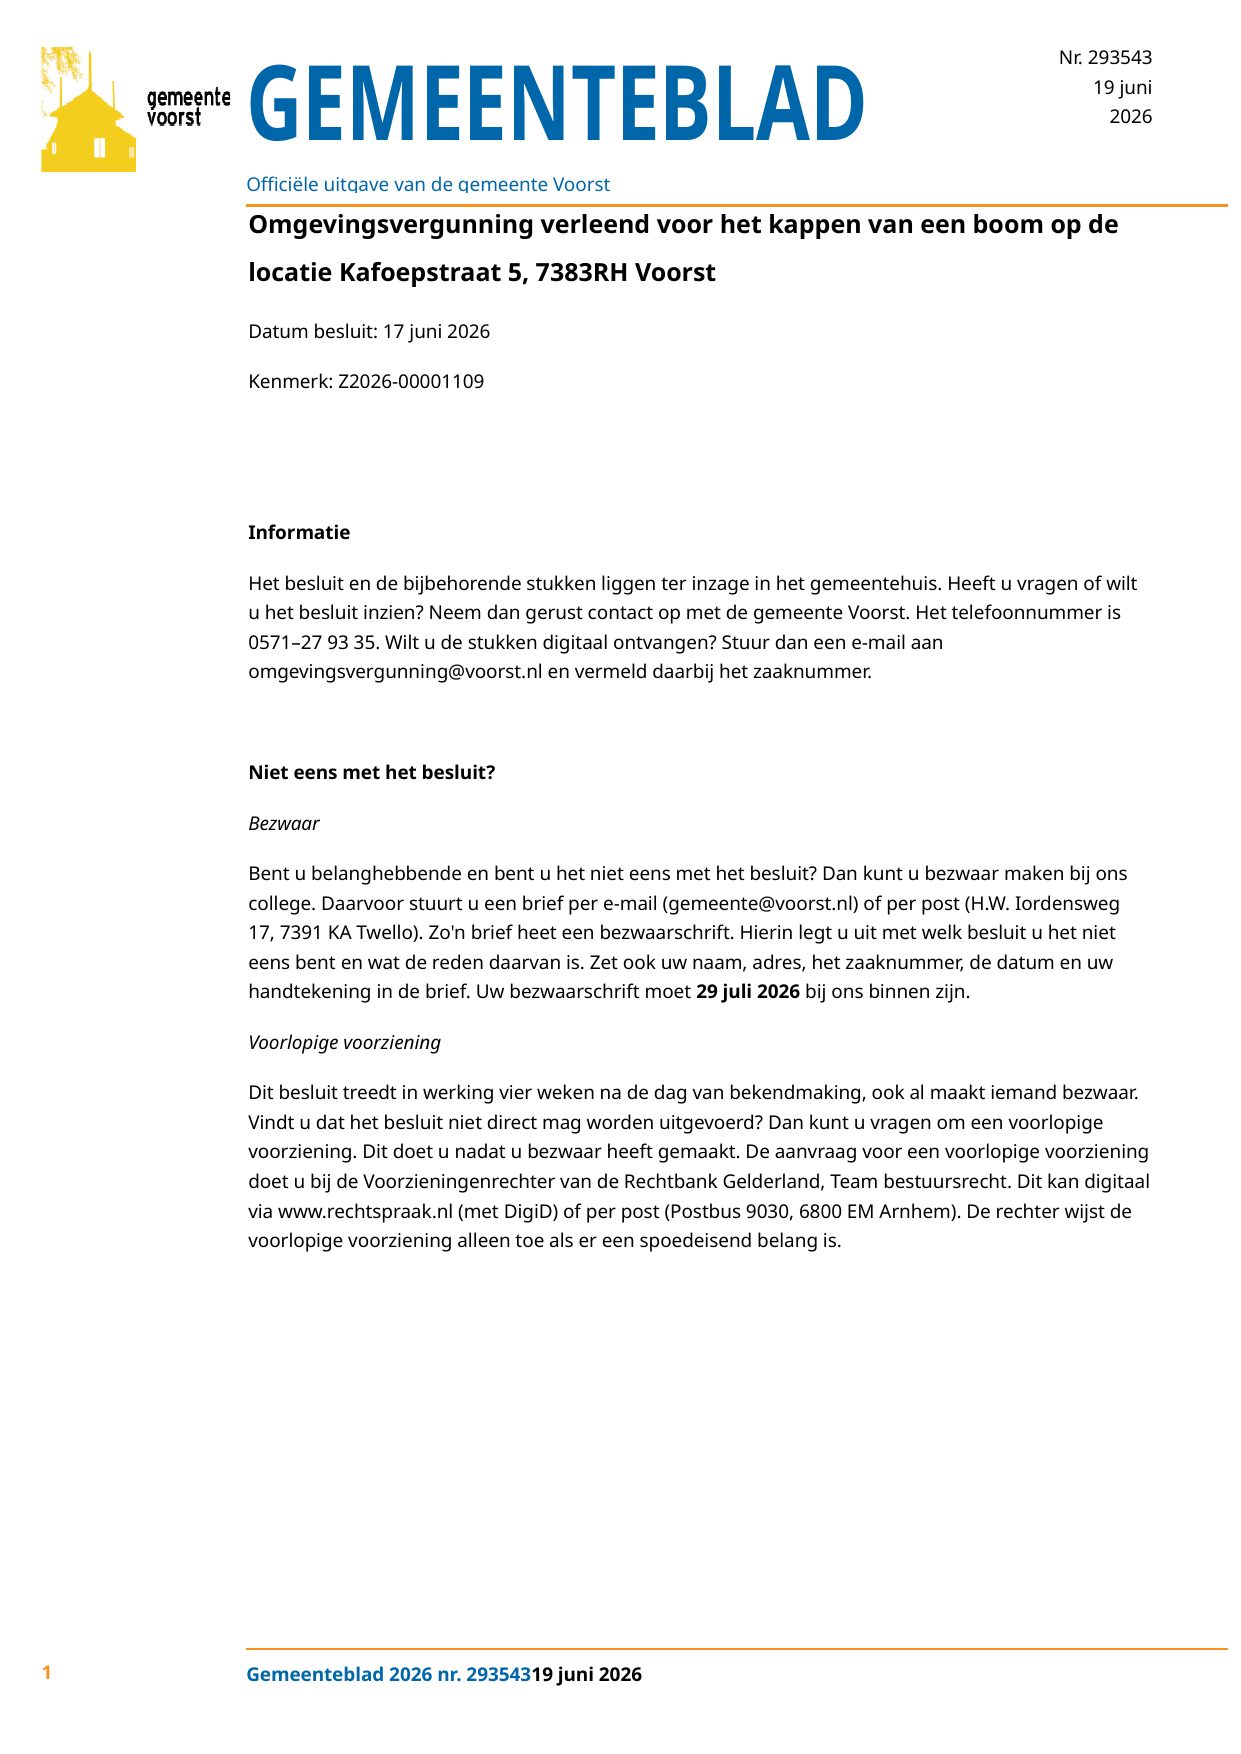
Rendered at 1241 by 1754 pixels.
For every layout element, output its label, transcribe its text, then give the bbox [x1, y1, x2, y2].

text Dit besluit treedt in werking vier weken na de dag van bekendmaking, ook al maakt iemand bezwaar. Vindt u dat het besluit niet direct mag worden uitgevoerd? Dan kunt u vragen om een voorlopige voorziening. Dit doet u nadat u bezwaar heeft gemaakt. De aanvraag voor een voorlopige voorziening doet u bij de Voorzieningenrechter van de Rechtbank Gelderland, Team bestuursrecht. Dit kan digitaal via www.rechtspraak.nl (met DigiD) of per post (Postbus 9030, 6800 EM Arnhem). De rechter wijst de voorlopige voorziening alleen toe als er een spoedeisend belang is. [248, 1079, 1152, 1253]
text Bent u belanghebbende en bent u het niet eens met het besluit? Dan kunt u bezwaar maken bij ons college. Daarvoor stuurt u een brief per e-mail (gemeente@voorst.nl) of per post (H.W. Iordensweg 17, 7391 KA Twello). Zo'n brief heet een bezwaarschrift. Hierin legt u uit met welk besluit u het niet eens bent en wat de reden daarvan is. Zet ook uw naam, adres, het zaaknummer, de datum en uw handtekening in de brief. Uw bezwaarschrift moet 29 juli 2026 bij ons binnen zijn. [248, 860, 1152, 1004]
text Het besluit en de bijbehorende stukken liggen ter inzage in het gemeentehuis. Heeft u vragen of wilt u het besluit inzien? Neem dan gerust contact op met de gemeente Voorst. Het telefoonnummer is 0571–27 93 35. Wilt u de stukken digitaal ontvangen? Stuur dan een e-mail aan omgevingsvergunning@voorst.nl en vermeld daarbij het zaaknummer. [248, 570, 1152, 684]
picture [41, 47, 231, 172]
text Voorlopige voorziening [248, 1029, 1152, 1055]
text Niet eens met het besluit? [248, 759, 1152, 785]
text Datum besluit: 17 juni 2026 [248, 318, 1152, 344]
text Informatie [248, 519, 1152, 545]
text Kenmerk: Z2026-00001109 [248, 368, 1152, 394]
text Bezwaar [248, 810, 1152, 836]
text Omgevingsvergunning verleend voor het kappen van een boom op de locatie Kafoepstraat 5, 7383RH Voorst [248, 207, 1152, 288]
